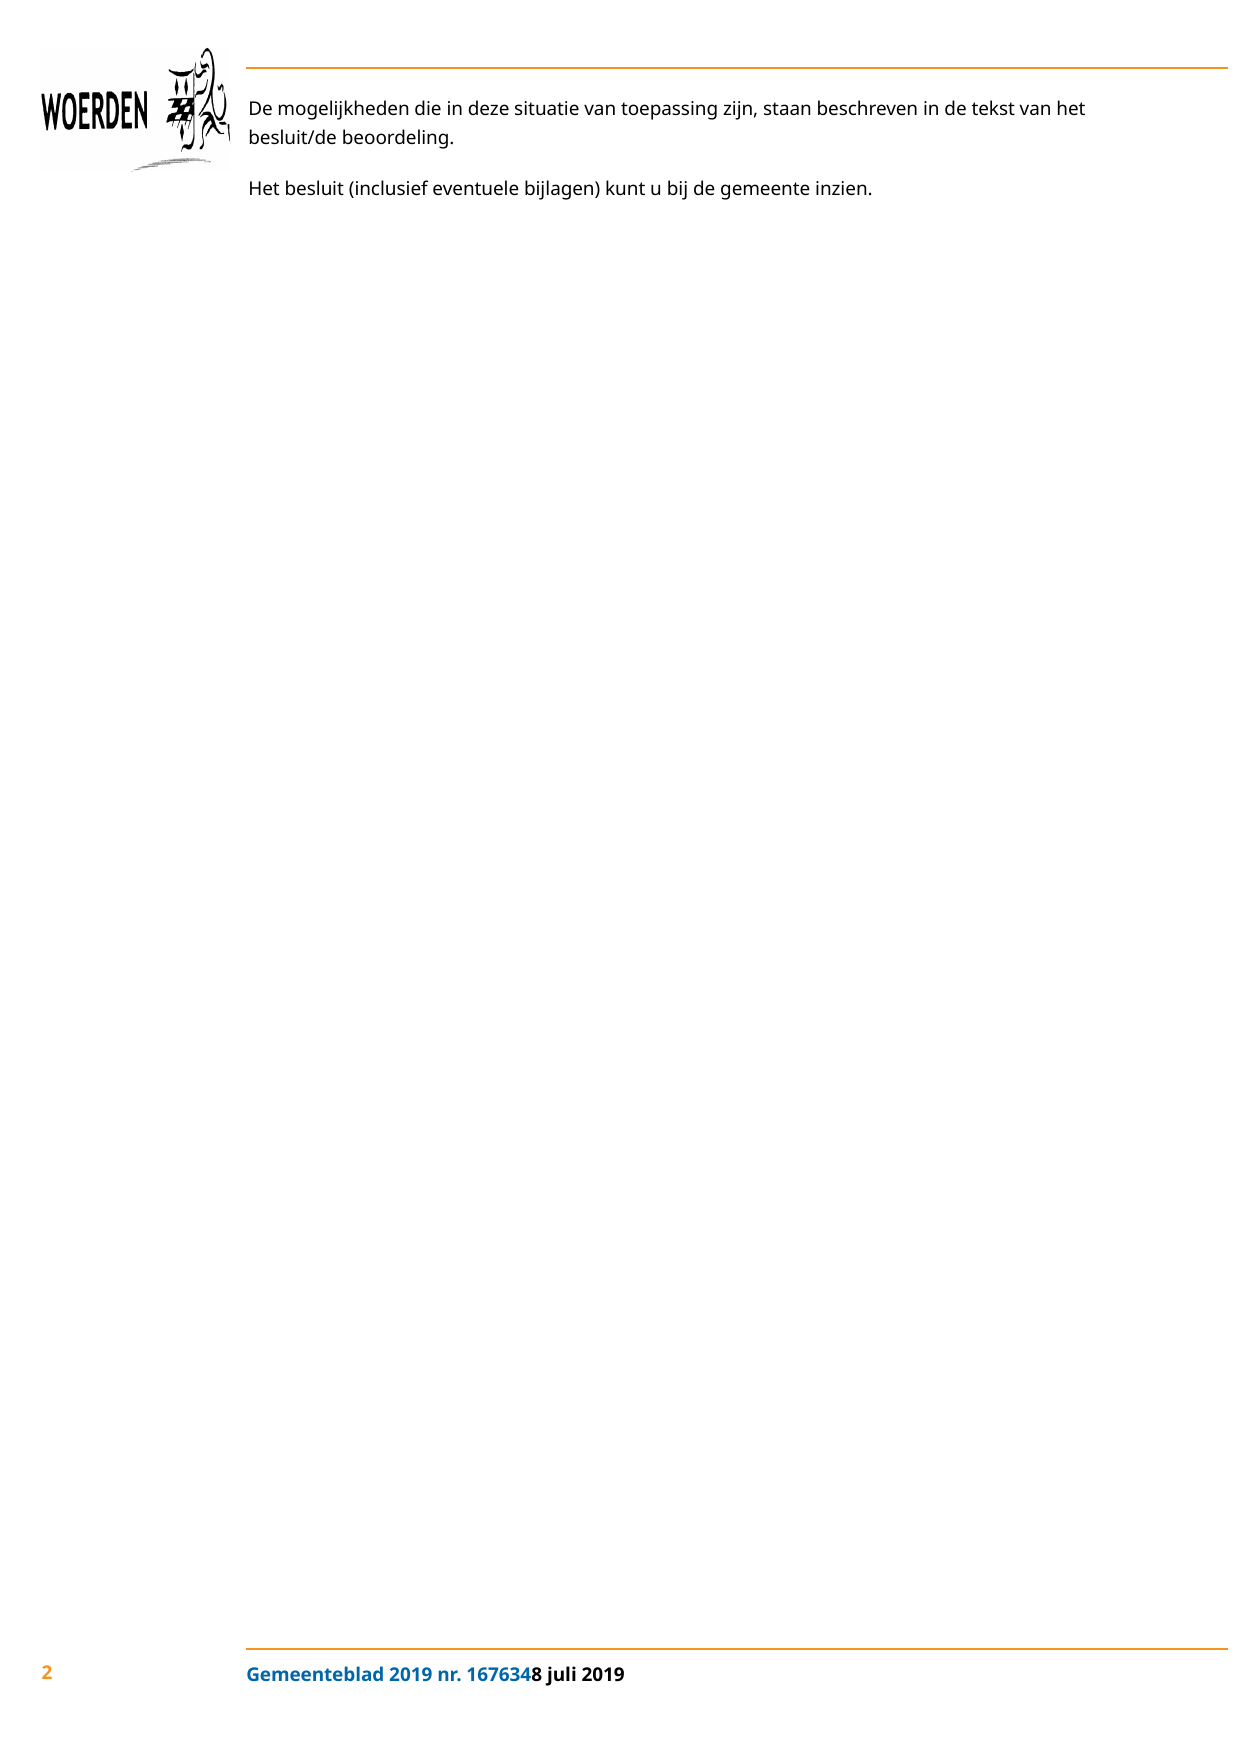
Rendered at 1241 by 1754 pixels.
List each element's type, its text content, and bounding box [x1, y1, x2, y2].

picture [41, 47, 231, 172]
text Het besluit (inclusief eventuele bijlagen) kunt u bij de gemeente inzien. [248, 175, 1152, 201]
text De mogelijkheden die in deze situatie van toepassing zijn, staan beschreven in de tekst van het besluit/de beoordeling. [248, 95, 1152, 150]
